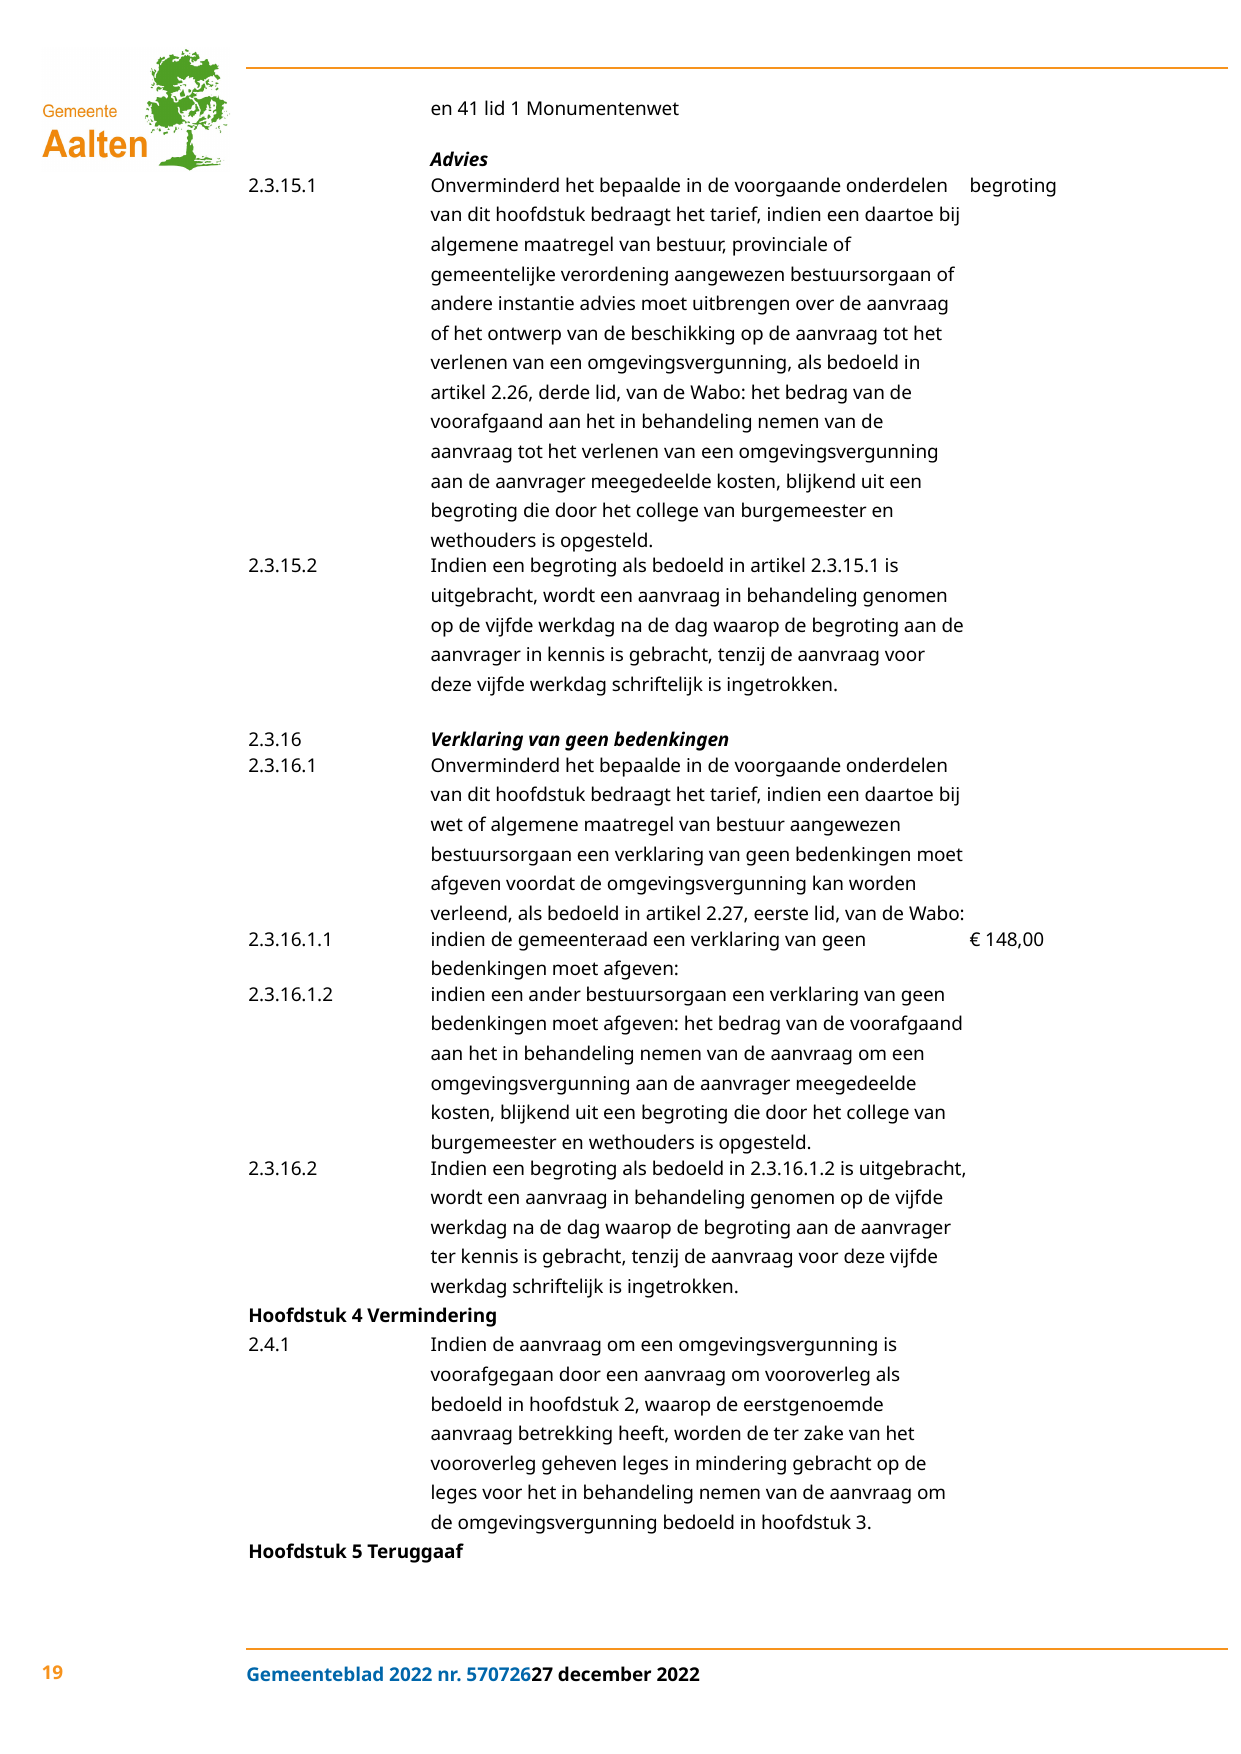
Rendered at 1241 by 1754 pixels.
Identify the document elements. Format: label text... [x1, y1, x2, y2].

table_cell [969, 752, 1152, 926]
table_cell 2.3.15.2 [248, 553, 430, 697]
text Hoofdstuk 5 Teruggaaf [248, 1538, 1152, 1564]
table_cell indien de gemeenteraad een verklaring van geen bedenkingen moet afgeven: [430, 926, 969, 981]
text Hoofdstuk 4 Vermindering [248, 1302, 1152, 1328]
picture [41, 47, 231, 172]
table_cell 2.3.16.2 [248, 1155, 430, 1299]
table_header [969, 1332, 1152, 1535]
table_header [430, 1568, 969, 1593]
table_header [248, 1568, 430, 1593]
table_header [969, 1568, 1152, 1593]
table_cell Onverminderd het bepaalde in de voorgaande onderdelen van dit hoofdstuk bedraagt het tarief, indien een daartoe bij wet of algemene maatregel van bestuur aangewezen bestuursorgaan een verklaring van geen bedenkingen moet afgeven voordat de omgevingsvergunning kan worden verleend, als bedoeld in artikel 2.27, eerste lid, van de Wabo: [430, 752, 969, 926]
table_cell begroting [969, 172, 1152, 553]
table_cell 2.3.15.1 [248, 172, 430, 553]
table_cell [969, 697, 1152, 752]
table_cell Indien een begroting als bedoeld in artikel 2.3.15.1 is uitgebracht, wordt een aanvraag in behandeling genomen op de vijfde werkdag na de dag waarop de begroting aan de aanvrager in kennis is gebracht, tenzij de aanvraag voor deze vijfde werkdag schriftelijk is ingetrokken. [430, 553, 969, 697]
table_cell [969, 146, 1152, 172]
table_cell [248, 146, 430, 172]
table_cell € 148,00 [969, 926, 1152, 981]
table_cell 2.3.16.1 [248, 752, 430, 926]
table_cell [969, 981, 1152, 1155]
table_cell Advies [430, 146, 969, 172]
table_cell [969, 95, 1152, 121]
table_cell [969, 553, 1152, 697]
table_header Indien de aanvraag om een omgevingsvergunning is voorafgegaan door een aanvraag om vooroverleg als bedoeld in hoofdstuk 2, waarop de eerstgenoemde aanvraag betrekking heeft, worden de ter zake van het vooroverleg geheven leges in mindering gebracht op de leges voor het in behandeling nemen van de aanvraag om de omgevingsvergunning bedoeld in hoofdstuk 3. [430, 1332, 969, 1535]
table_cell indien een ander bestuursorgaan een verklaring van geen bedenkingen moet afgeven: het bedrag van de voorafgaand aan het in behandeling nemen van de aanvraag om een omgevingsvergunning aan de aanvrager meegedeelde kosten, blijkend uit een begroting die door het college van burgemeester en wethouders is opgesteld. [430, 981, 969, 1155]
table_cell [969, 121, 1152, 146]
table_cell Verklaring van geen bedenkingen [430, 697, 969, 752]
table_cell en 41 lid 1 Monumentenwet [430, 95, 969, 121]
table_cell Onverminderd het bepaalde in de voorgaande onderdelen van dit hoofdstuk bedraagt het tarief, indien een daartoe bij algemene maatregel van bestuur, provinciale of gemeentelijke verordening aangewezen bestuursorgaan of andere instantie advies moet uitbrengen over de aanvraag of het ontwerp van de beschikking op de aanvraag tot het verlenen van een omgevingsvergunning, als bedoeld in artikel 2.26, derde lid, van de Wabo: het bedrag van de voorafgaand aan het in behandeling nemen van de aanvraag tot het verlenen van een omgevingsvergunning aan de aanvrager meegedeelde kosten, blijkend uit een begroting die door het college van burgemeester en wethouders is opgesteld. [430, 172, 969, 553]
table_cell 2.3.16 [248, 697, 430, 752]
table_cell 2.3.16.1.2 [248, 981, 430, 1155]
table_cell [969, 1155, 1152, 1299]
table_cell 2.3.16.1.1 [248, 926, 430, 981]
table_header 2.4.1 [248, 1332, 430, 1535]
table_cell [248, 121, 430, 146]
table_cell [430, 121, 969, 146]
table_cell Indien een begroting als bedoeld in 2.3.16.1.2 is uitgebracht, wordt een aanvraag in behandeling genomen op de vijfde werkdag na de dag waarop de begroting aan de aanvrager ter kennis is gebracht, tenzij de aanvraag voor deze vijfde werkdag schriftelijk is ingetrokken. [430, 1155, 969, 1299]
table_cell [248, 95, 430, 121]
